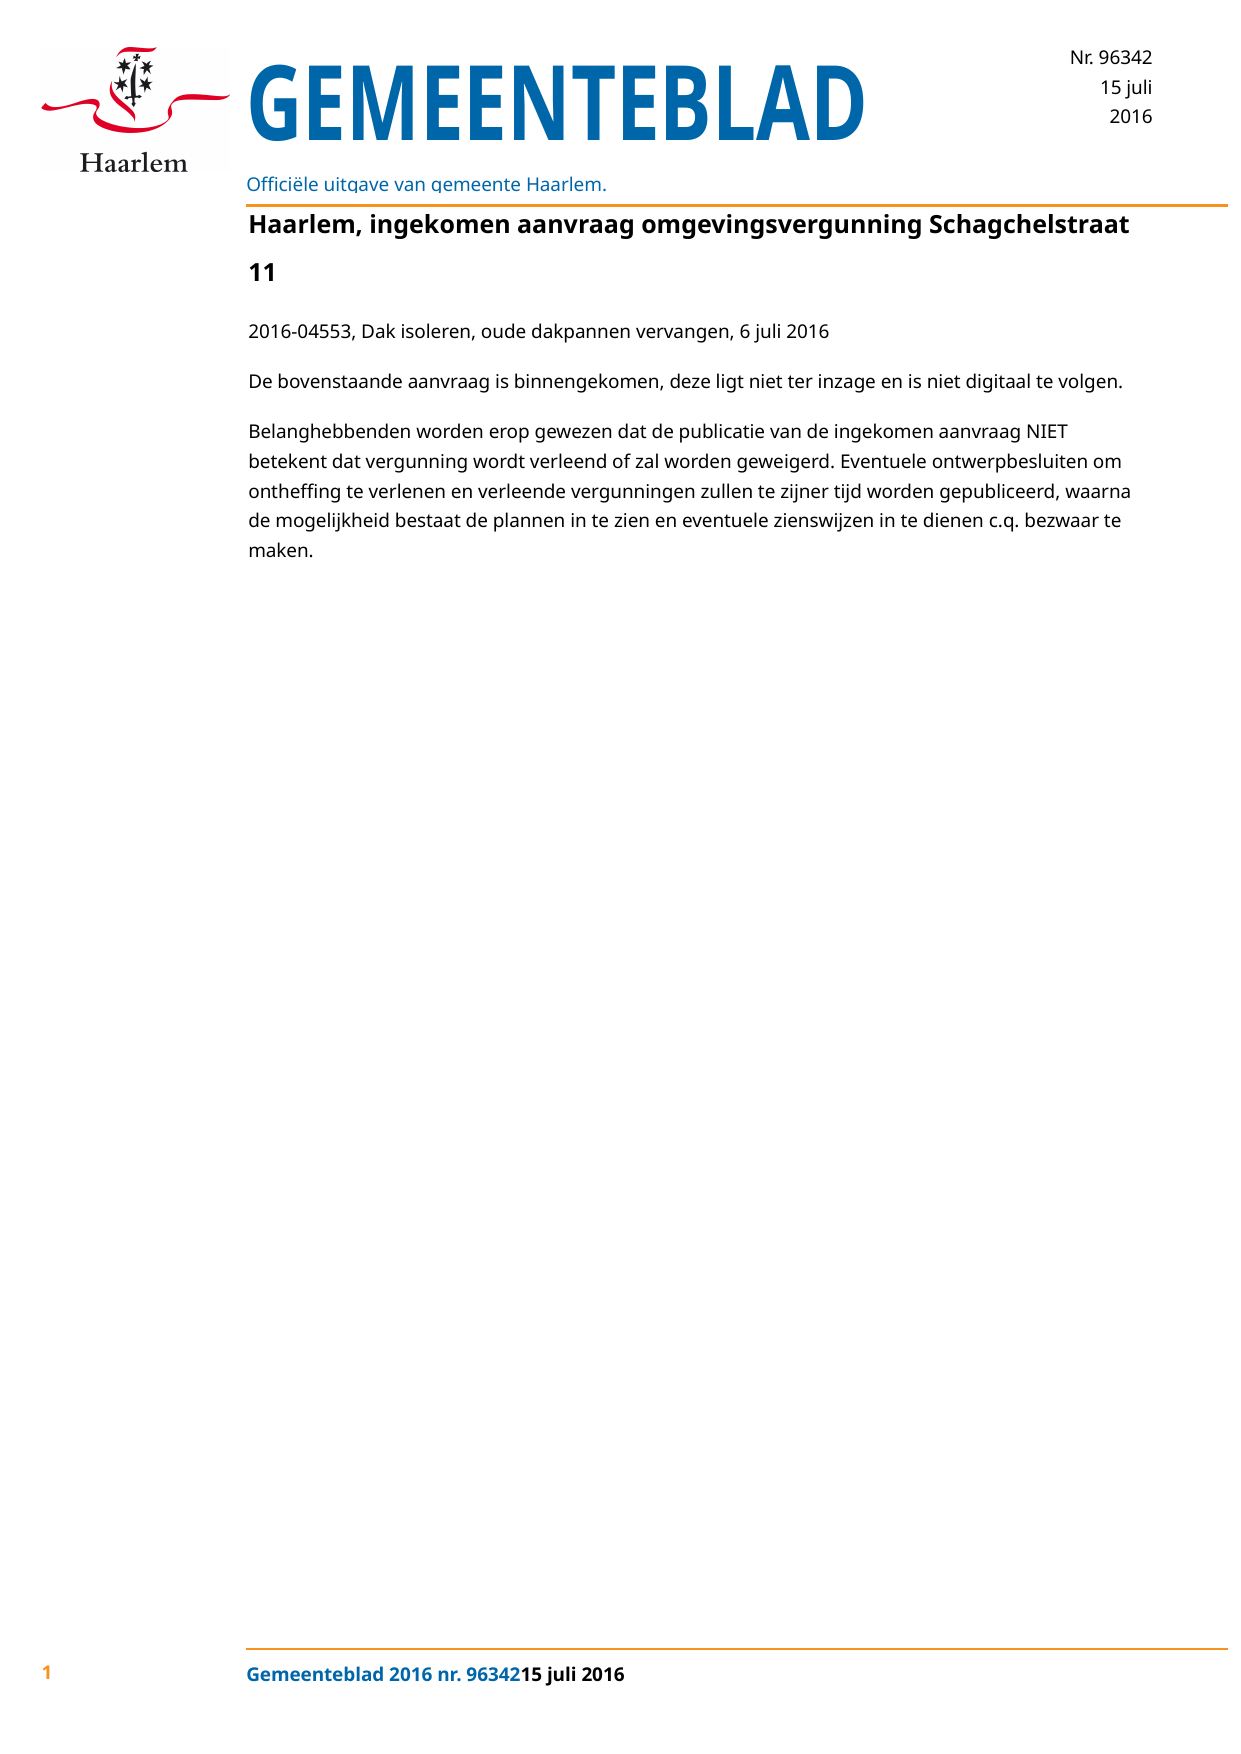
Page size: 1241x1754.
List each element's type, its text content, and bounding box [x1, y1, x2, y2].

text 2016-04553, Dak isoleren, oude dakpannen vervangen, 6 juli 2016 [248, 318, 1152, 344]
text Haarlem, ingekomen aanvraag omgevingsvergunning Schagchelstraat 11 [248, 207, 1152, 288]
text De bovenstaande aanvraag is binnengekomen, deze ligt niet ter inzage en is niet digitaal te volgen. [248, 368, 1152, 394]
text Belanghebbenden worden erop gewezen dat de publicatie van de ingekomen aanvraag NIET betekent dat vergunning wordt verleend of zal worden geweigerd. Eventuele ontwerpbesluiten om ontheffing te verlenen en verleende vergunningen zullen te zijner tijd worden gepubliceerd, waarna de mogelijkheid bestaat de plannen in te zien en eventuele zienswijzen in te dienen c.q. bezwaar te maken. [248, 419, 1152, 563]
picture [41, 47, 231, 172]
